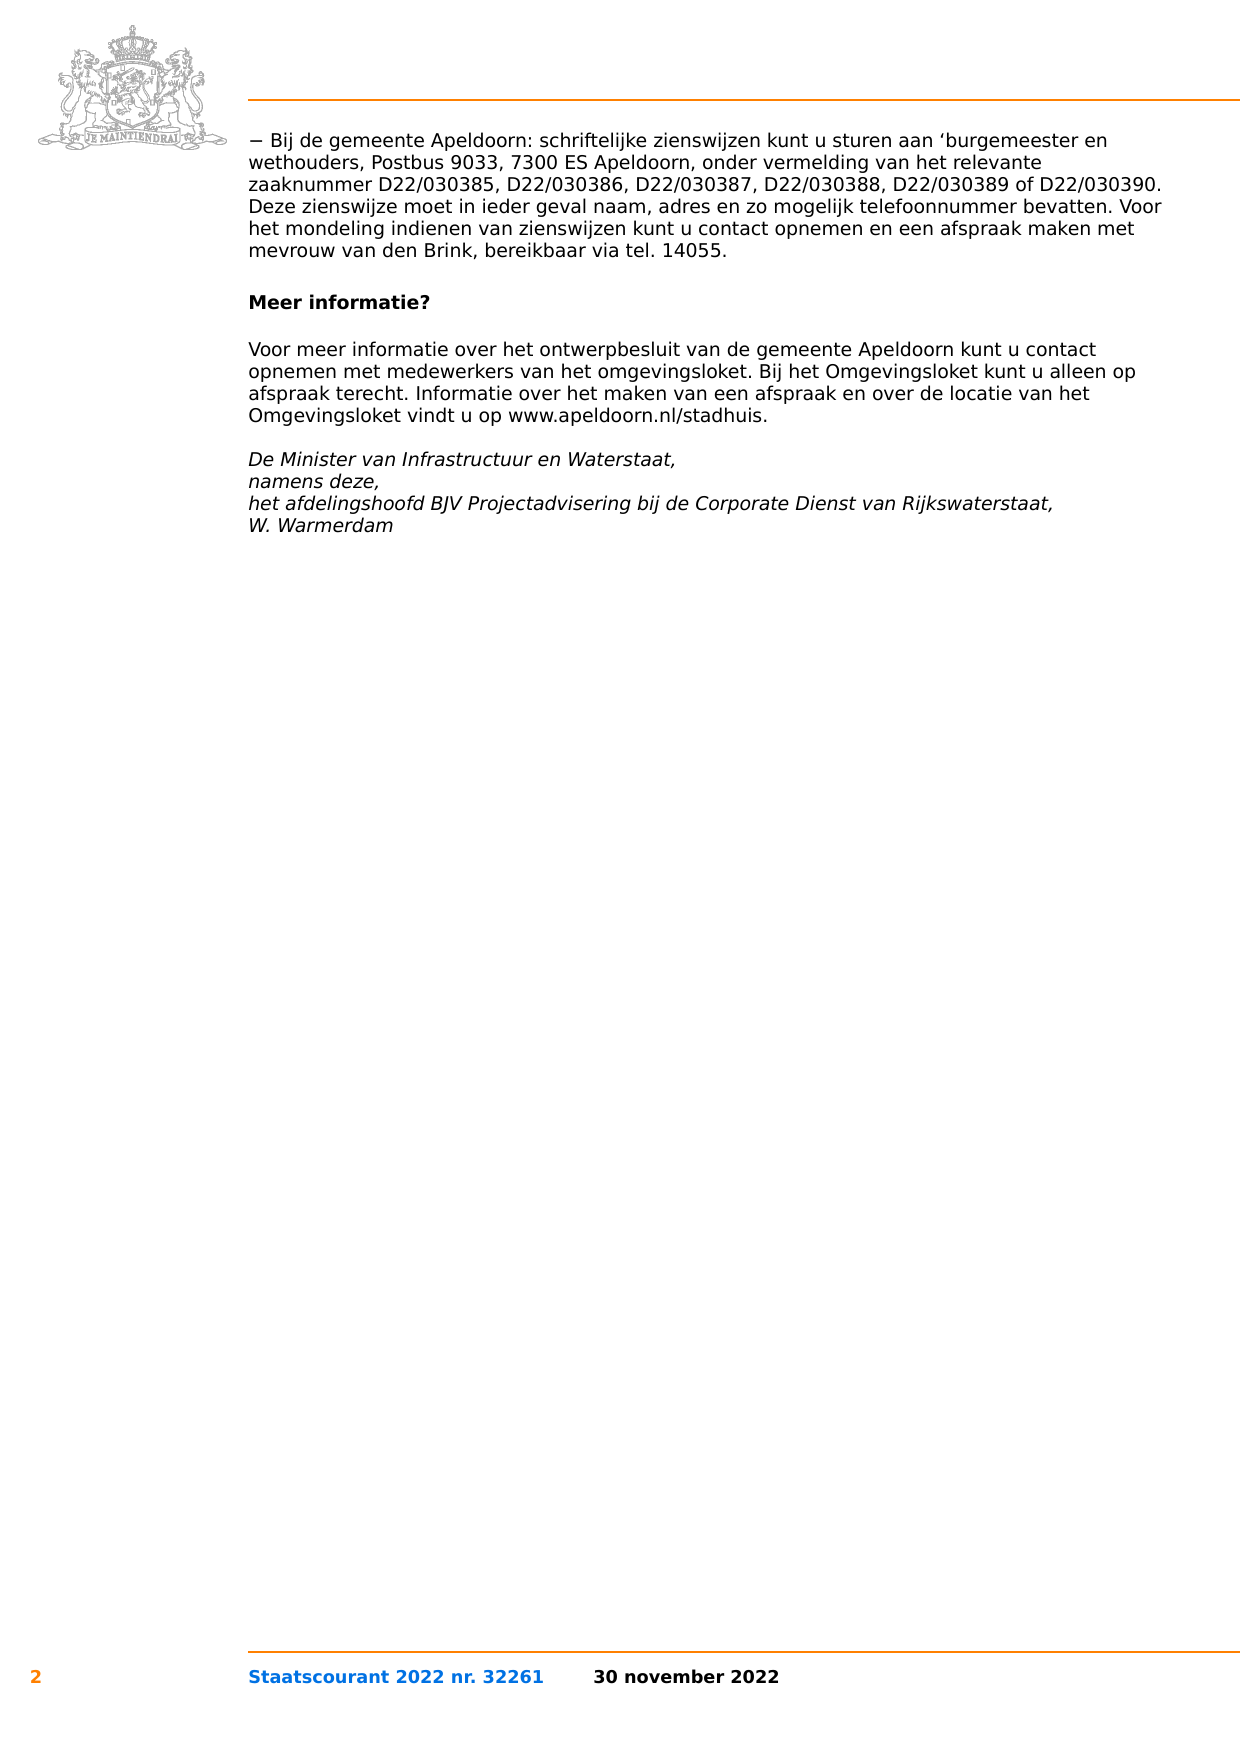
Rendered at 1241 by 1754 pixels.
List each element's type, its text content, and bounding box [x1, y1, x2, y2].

subtitle Meer informatie? [248, 292, 1163, 314]
text − Bij de gemeente Apeldoorn: schriftelijke zienswijzen kunt u sturen aan ‘burgemeester en wethouders, Postbus 9033, 7300 ES Apeldoorn, onder vermelding van het relevante zaaknummer D22/030385, D22/030386, D22/030387, D22/030388, D22/030389 of D22/030390. Deze zienswijze moet in ieder geval naam, adres en zo mogelijk telefoonnummer bevatten. Voor het mondeling indienen van zienswijzen kunt u contact opnemen en een afspraak maken met mevrouw van den Brink, bereikbaar via tel. 14055. [248, 130, 1163, 262]
text De Minister van Infrastructuur en Waterstaat, namens deze, het afdelingshoofd BJV Projectadvisering bij de Corporate Dienst van Rijkswaterstaat, W. Warmerdam [248, 448, 1163, 536]
text Voor meer informatie over het ontwerpbesluit van de gemeente Apeldoorn kunt u contact opnemen met medewerkers van het omgevingsloket. Bij het Omgevingsloket kunt u alleen op afspraak terecht. Informatie over het maken van een afspraak en over de locatie van het Omgevingsloket vindt u op www.apeldoorn.nl/stadhuis. [248, 339, 1163, 427]
picture [38, 25, 227, 150]
